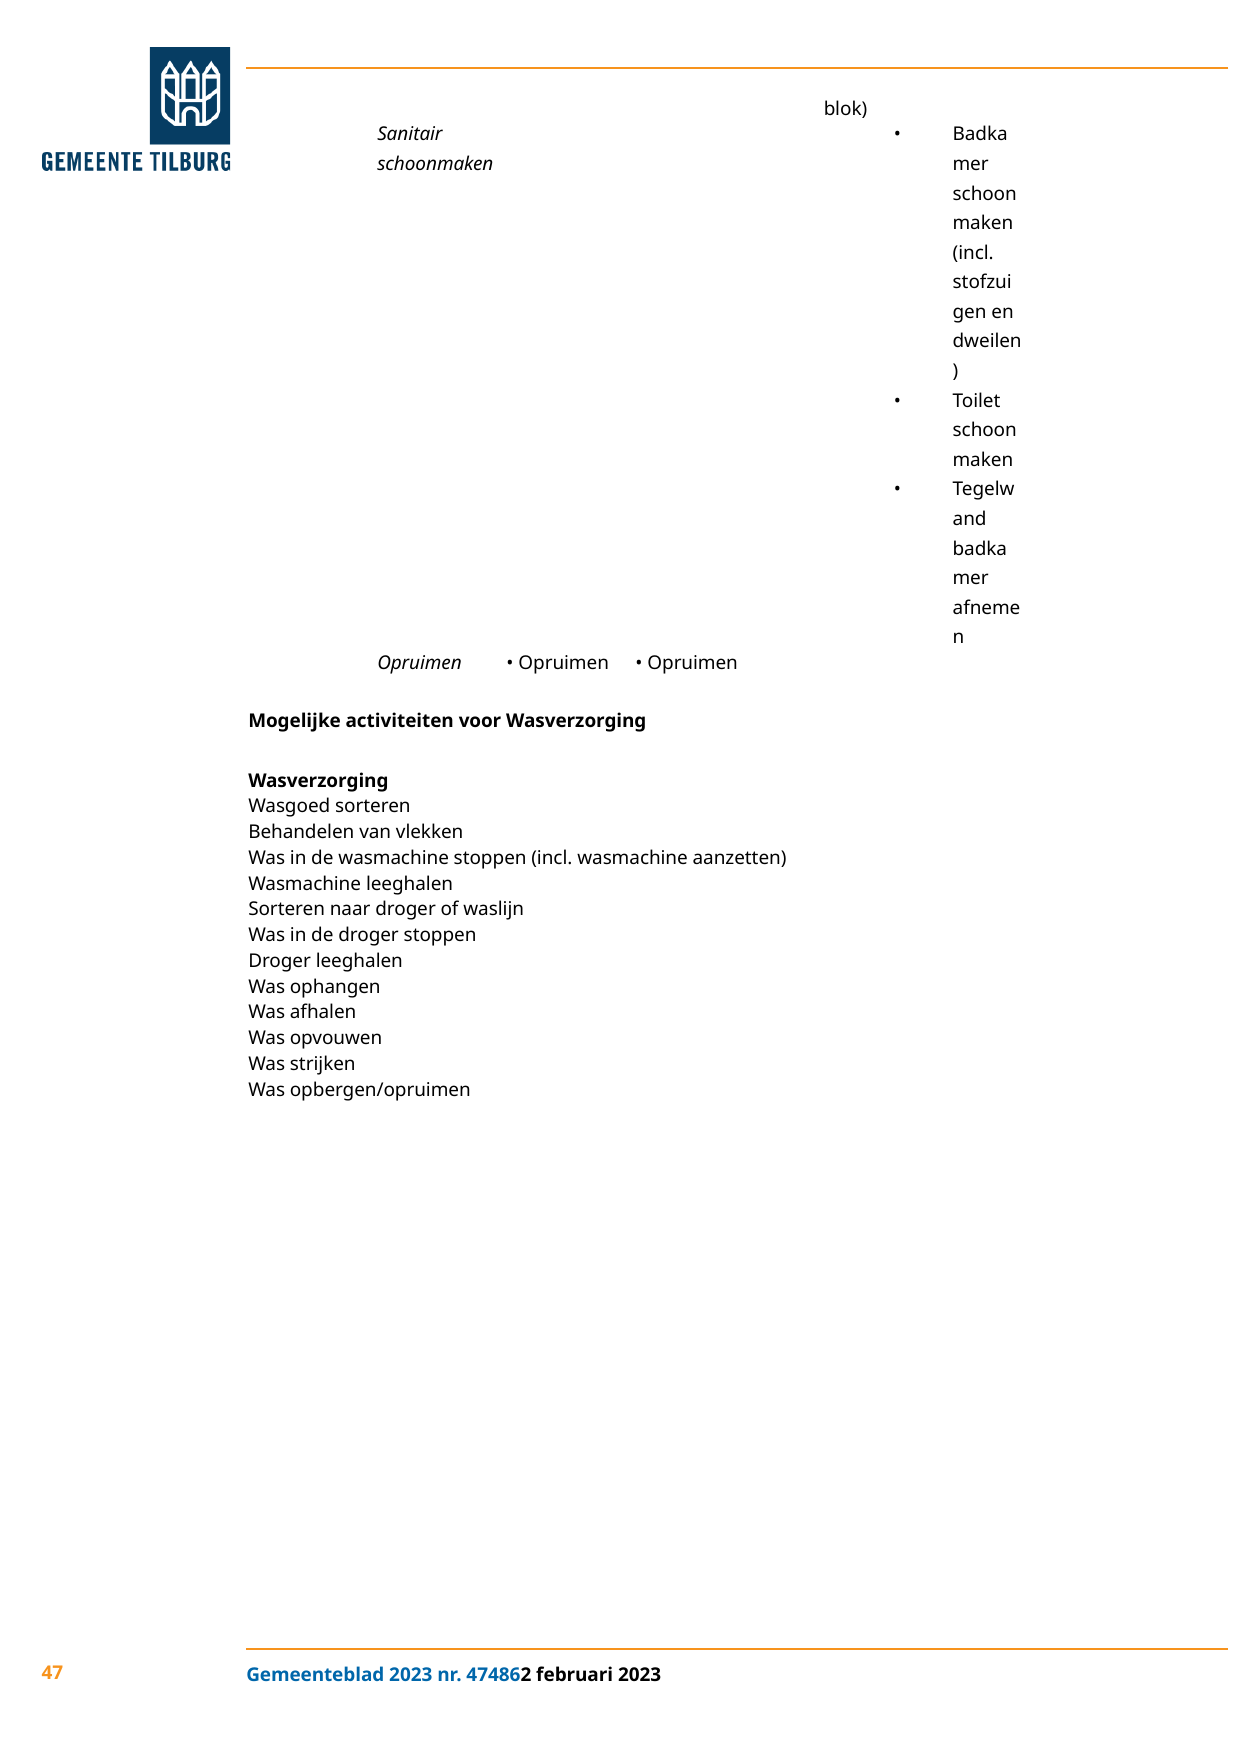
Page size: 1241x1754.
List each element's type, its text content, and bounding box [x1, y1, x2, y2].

table_cell Was afhalen [248, 999, 1152, 1024]
table_cell Wasgoed sorteren [248, 793, 1152, 818]
picture [41, 47, 231, 172]
text Mogelijke activiteiten voor Wasverzorging [248, 708, 1152, 733]
table_cell [248, 95, 377, 675]
table_cell Opruimen [377, 649, 506, 675]
table_cell Was ophangen [248, 973, 1152, 998]
table_cell Sorteren naar droger of waslijn [248, 896, 1152, 921]
table_cell Wasmachine leeghalen [248, 870, 1152, 896]
table_cell • Opruimen [506, 649, 635, 675]
table_cell Badkamer schoonmaken (incl. stofzuigen en dweilen) Toilet schoonmaken Tegelwand badkamer afnemen [894, 121, 1022, 649]
table_cell Was in de droger stoppen [248, 921, 1152, 947]
table_cell Was strijken [248, 1050, 1152, 1076]
table_cell [506, 121, 635, 649]
table_cell [764, 649, 893, 675]
table_cell Was opvouwen [248, 1024, 1152, 1050]
table_cell [894, 95, 1022, 121]
table_cell Droger leeghalen [248, 947, 1152, 973]
table_cell [506, 95, 635, 121]
table_cell • Opruimen [635, 649, 764, 675]
table_cell Behandelen van vlekken [248, 819, 1152, 844]
table_cell [1023, 95, 1152, 121]
table_cell [635, 121, 764, 649]
table_cell Sanitair schoonmaken [377, 121, 506, 649]
table_cell Was opbergen/opruimen [248, 1076, 1152, 1101]
table_cell [894, 649, 1022, 675]
table_cell Was in de wasmachine stoppen (incl. wasmachine aanzetten) [248, 844, 1152, 870]
table_cell [1023, 121, 1152, 649]
table_cell blok) [764, 95, 893, 121]
table_header Wasverzorging [248, 767, 1152, 793]
table_cell [764, 121, 893, 649]
table_cell [635, 95, 764, 121]
table_cell [377, 95, 506, 121]
table_cell [1023, 649, 1152, 675]
